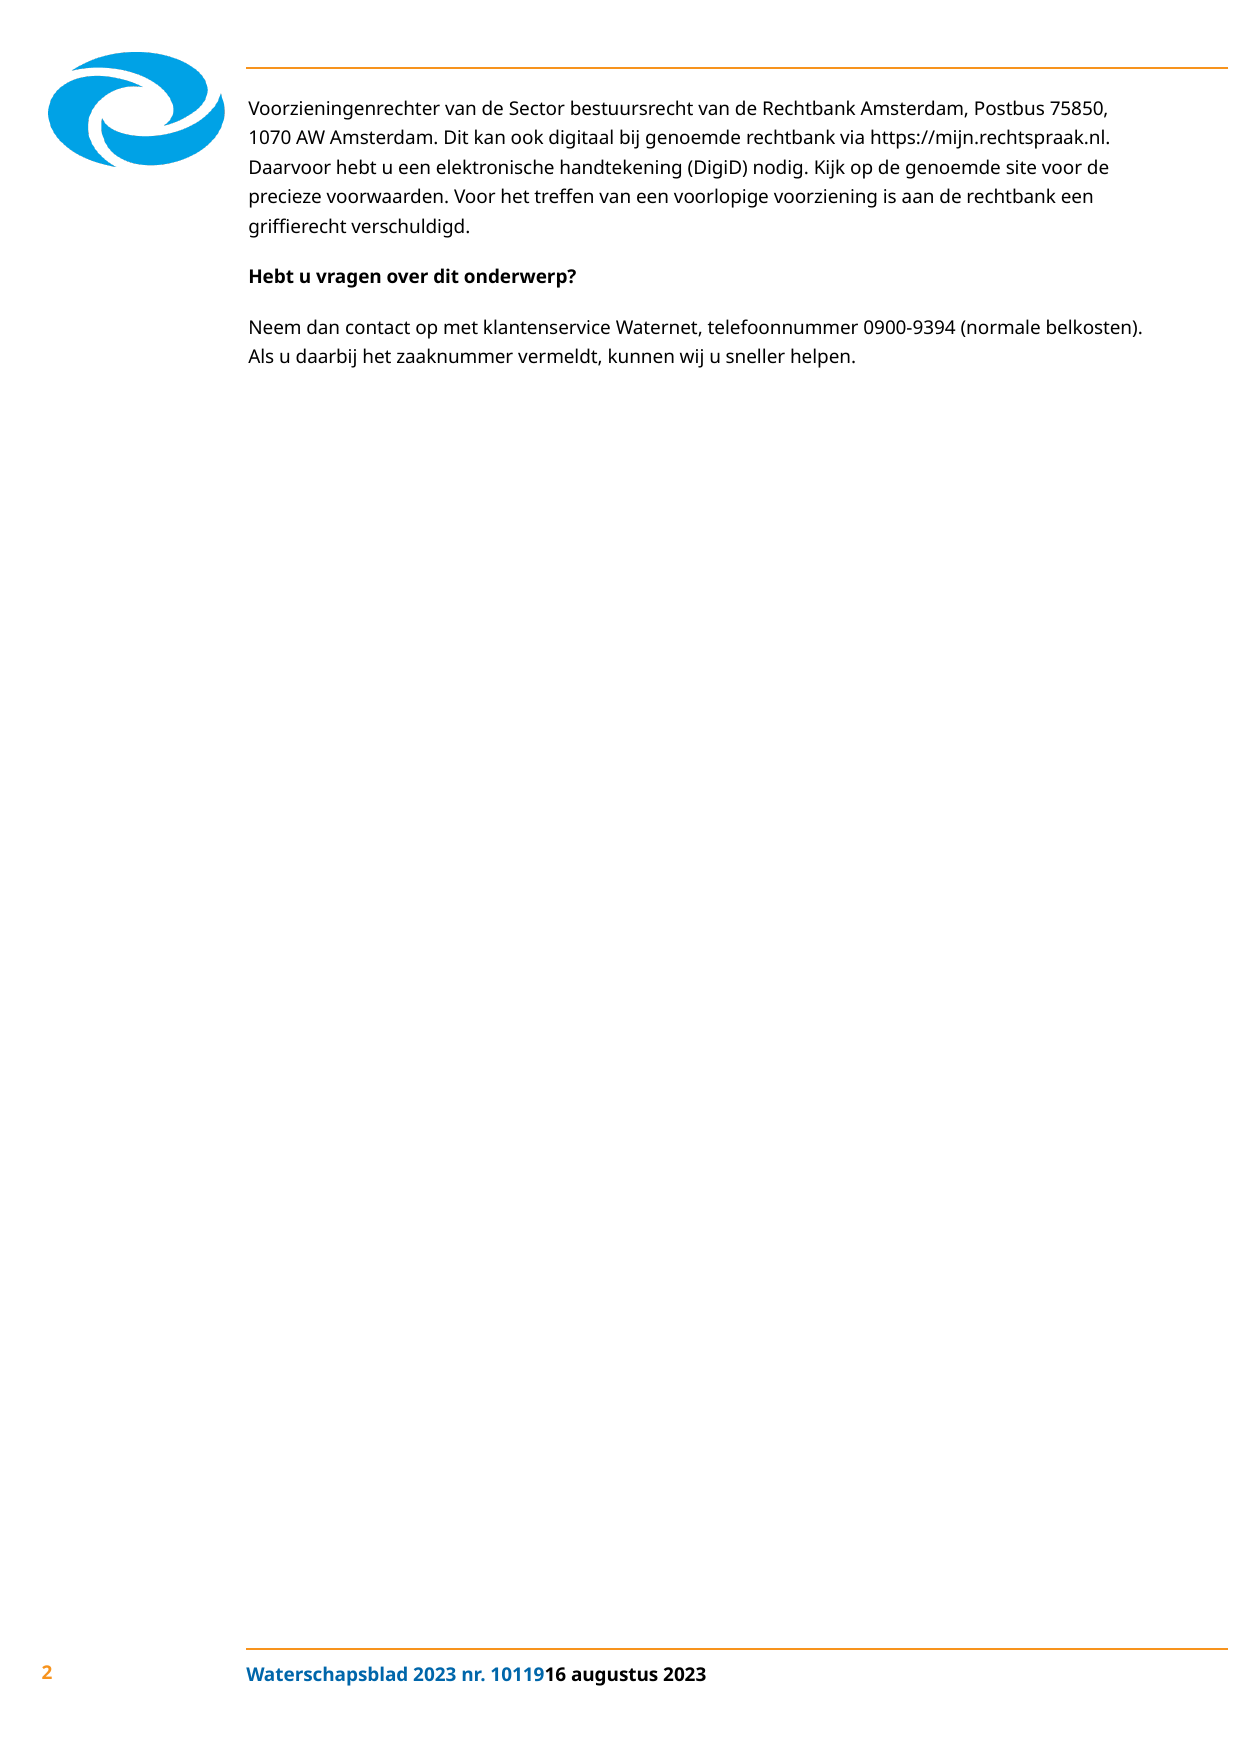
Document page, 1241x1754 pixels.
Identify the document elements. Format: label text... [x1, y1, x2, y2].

text Voorzieningenrechter van de Sector bestuursrecht van de Rechtbank Amsterdam, Postbus 75850, 1070 AW Amsterdam. Dit kan ook digitaal bij genoemde rechtbank via https://mijn.rechtspraak.nl. Daarvoor hebt u een elektronische handtekening (DigiD) nodig. Kijk op de genoemde site voor de precieze voorwaarden. Voor het treffen van een voorlopige voorziening is aan de rechtbank een griffierecht verschuldigd. [248, 95, 1152, 239]
text Neem dan contact op met klantenservice Waternet, telefoonnummer 0900-9394 (normale belkosten). Als u daarbij het zaaknummer vermeldt, kunnen wij u sneller helpen. [248, 314, 1152, 369]
text Hebt u vragen over dit onderwerp? [248, 263, 1152, 289]
picture [41, 47, 231, 172]
